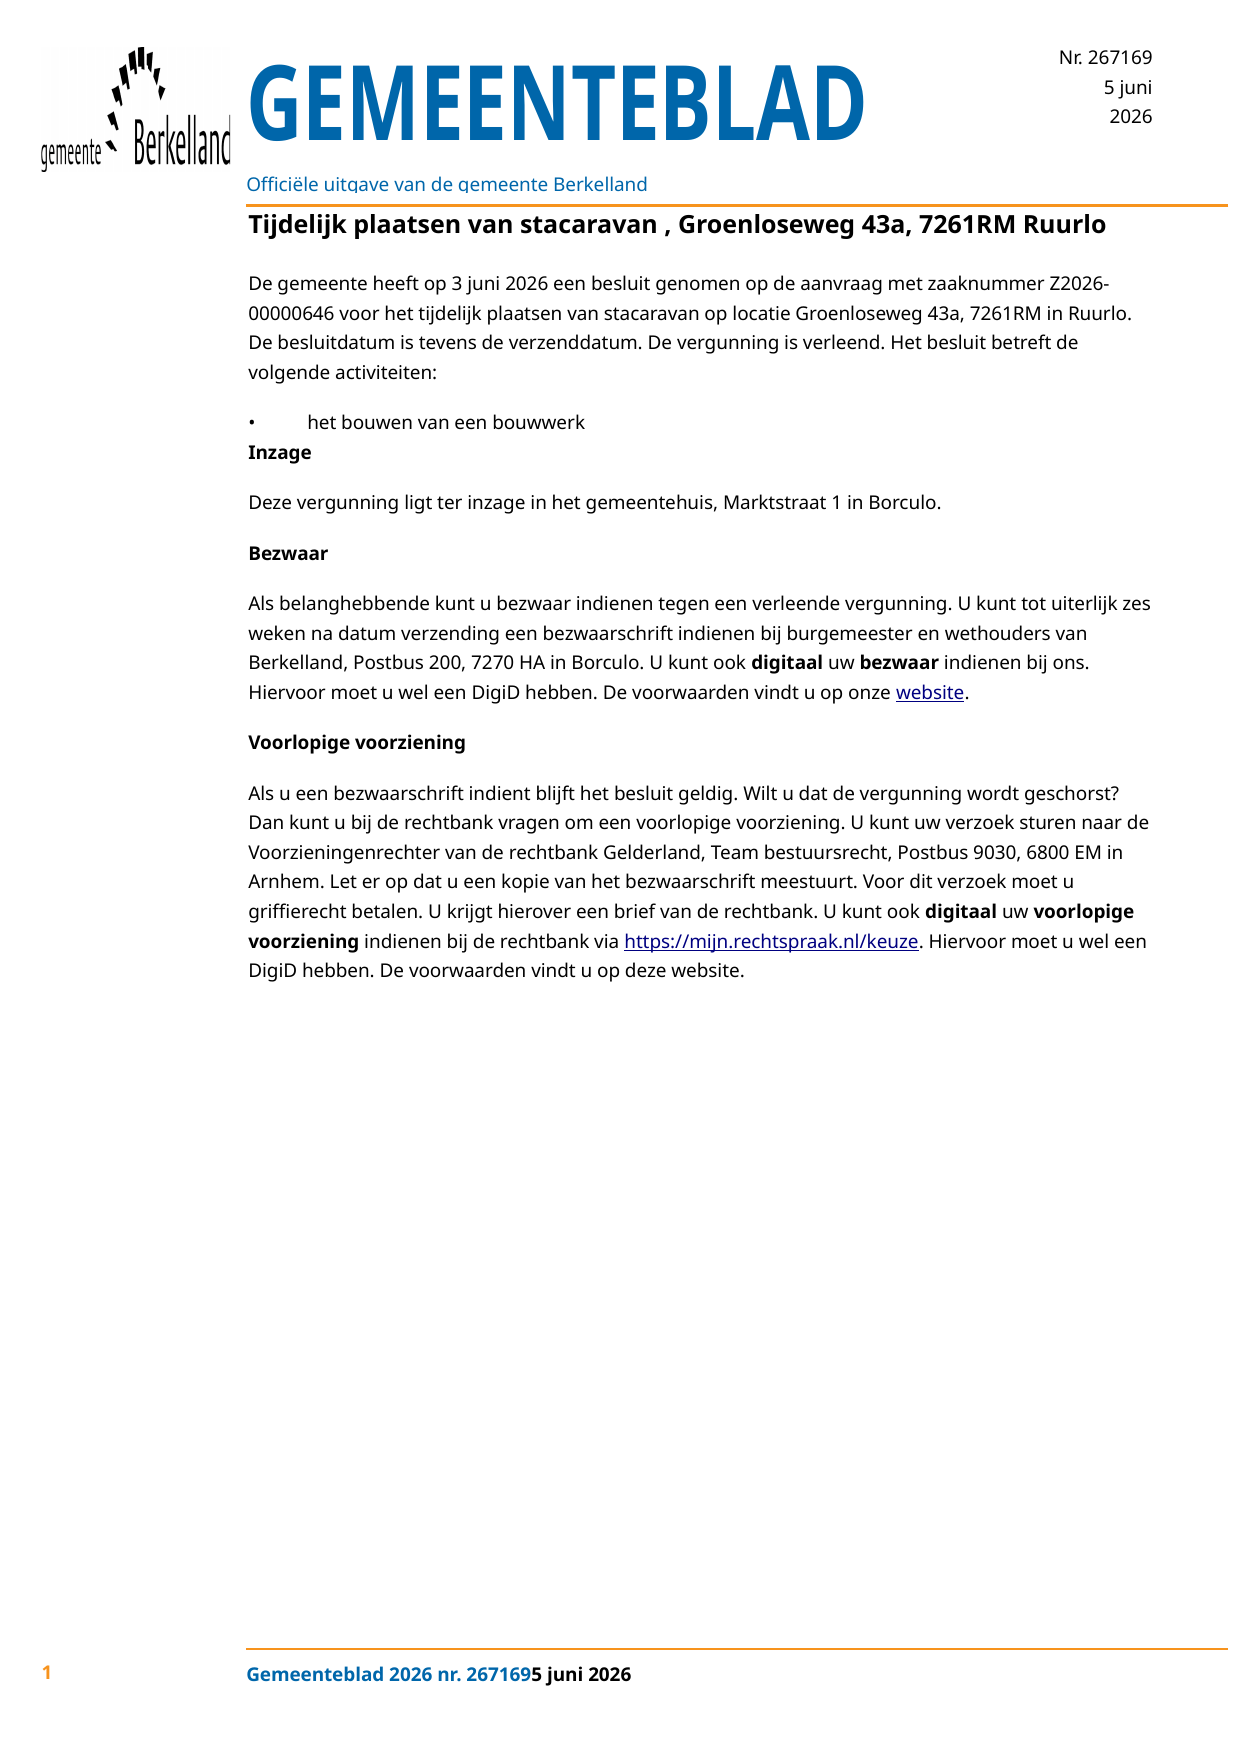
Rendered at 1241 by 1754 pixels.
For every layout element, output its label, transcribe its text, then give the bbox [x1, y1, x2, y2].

text Inzage [248, 439, 1152, 465]
text Bezwaar [248, 540, 1152, 566]
list het bouwen van een bouwwerk [248, 409, 1152, 435]
picture [41, 47, 231, 172]
text Deze vergunning ligt ter inzage in het gemeentehuis, Marktstraat 1 in Borculo. [248, 489, 1152, 515]
text Voorlopige voorziening [248, 729, 1152, 755]
text Als u een bezwaarschrift indient blijft het besluit geldig. Wilt u dat de vergunning wordt geschorst? Dan kunt u bij de rechtbank vragen om een voorlopige voorziening. U kunt uw verzoek sturen naar de Voorzieningenrechter van de rechtbank Gelderland, Team bestuursrecht, Postbus 9030, 6800 EM in Arnhem. Let er op dat u een kopie van het bezwaarschrift meestuurt. Voor dit verzoek moet u griffierecht betalen. U krijgt hierover een brief van de rechtbank. U kunt ook digitaal uw voorlopige voorziening indienen bij de rechtbank via https://mijn.rechtspraak.nl/keuze. Hiervoor moet u wel een DigiD hebben. De voorwaarden vindt u op deze website. [248, 780, 1152, 983]
text Tijdelijk plaatsen van stacaravan , Groenloseweg 43a, 7261RM Ruurlo [248, 207, 1152, 241]
text Als belanghebbende kunt u bezwaar indienen tegen een verleende vergunning. U kunt tot uiterlijk zes weken na datum verzending een bezwaarschrift indienen bij burgemeester en wethouders van Berkelland, Postbus 200, 7270 HA in Borculo. U kunt ook digitaal uw bezwaar indienen bij ons. Hiervoor moet u wel een DigiD hebben. De voorwaarden vindt u op onze website. [248, 590, 1152, 705]
text De gemeente heeft op 3 juni 2026 een besluit genomen op de aanvraag met zaaknummer Z2026-00000646 voor het tijdelijk plaatsen van stacaravan op locatie Groenloseweg 43a, 7261RM in Ruurlo. De besluitdatum is tevens de verzenddatum. De vergunning is verleend. Het besluit betreft de volgende activiteiten: [248, 270, 1152, 385]
